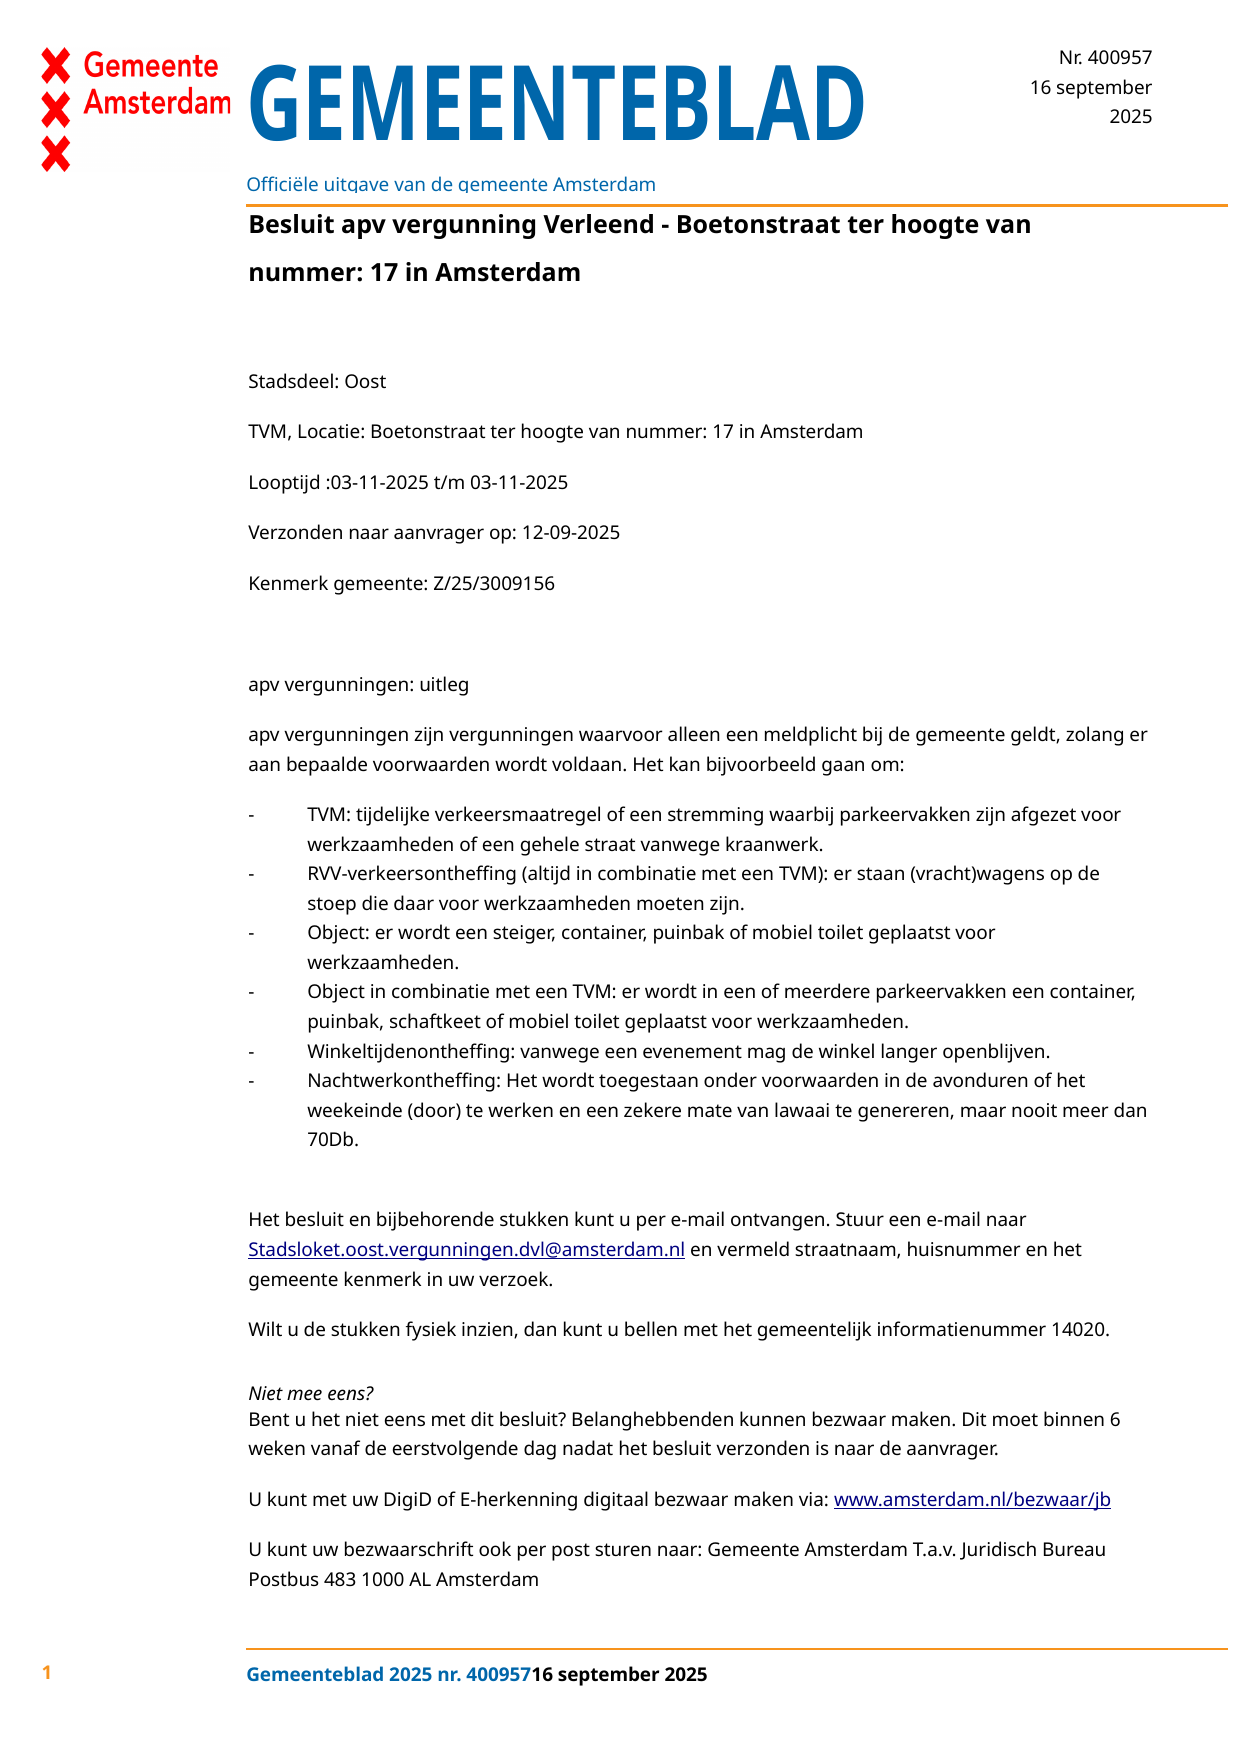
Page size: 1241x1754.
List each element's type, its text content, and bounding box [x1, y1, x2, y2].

text U kunt met uw DigiD of E-herkenning digitaal bezwaar maken via: www.amsterdam.nl/bezwaar/jb [248, 1486, 1152, 1512]
list Winkeltijdenontheffing: vanwege een evenement mag de winkel langer openblijven. [248, 1038, 1152, 1064]
text Het besluit en bijbehorende stukken kunt u per e-mail ontvangen. Stuur een e-mail naar Stadsloket.oost.vergunningen.dvl@amsterdam.nl en vermeld straatnaam, huisnummer en het gemeente kenmerk in uw verzoek. [248, 1207, 1152, 1292]
text Besluit apv vergunning Verleend - Boetonstraat ter hoogte van nummer: 17 in Amsterdam [248, 207, 1152, 288]
text U kunt uw bezwaarschrift ook per post sturen naar: Gemeente Amsterdam T.a.v. Juridisch Bureau Postbus 483 1000 AL Amsterdam [248, 1536, 1152, 1592]
list Object: er wordt een steiger, container, puinbak of mobiel toilet geplaatst voor werkzaamheden. [248, 919, 1152, 975]
text Looptijd :03-11-2025 t/m 03-11-2025 [248, 469, 1152, 495]
text TVM, Locatie: Boetonstraat ter hoogte van nummer: 17 in Amsterdam [248, 419, 1152, 444]
list RVV-verkeersontheffing (altijd in combinatie met een TVM): er staan (vracht)wagens op de stoep die daar voor werkzaamheden moeten zijn. [248, 860, 1152, 916]
list Object in combinatie met een TVM: er wordt in een of meerdere parkeervakken een container, puinbak, schaftkeet of mobiel toilet geplaatst voor werkzaamheden. [248, 979, 1152, 1034]
list TVM: tijdelijke verkeersmaatregel of een stremming waarbij parkeervakken zijn afgezet voor werkzaamheden of een gehele straat vanwege kraanwerk. [248, 801, 1152, 857]
text apv vergunningen zijn vergunningen waarvoor alleen een meldplicht bij de gemeente geldt, zolang er aan bepaalde voorwaarden wordt voldaan. Het kan bijvoorbeeld gaan om: [248, 721, 1152, 777]
text apv vergunningen: uitleg [248, 671, 1152, 697]
text Wilt u de stukken fysiek inzien, dan kunt u bellen met het gemeentelijk informatienummer 14020. [248, 1316, 1152, 1342]
picture [41, 47, 231, 172]
text Bent u het niet eens met dit besluit? Belanghebbenden kunnen bezwaar maken. Dit moet binnen 6 weken vanaf de eerstvolgende dag nadat het besluit verzonden is naar de aanvrager. [248, 1406, 1152, 1461]
text Verzonden naar aanvrager op: 12-09-2025 [248, 519, 1152, 545]
text Kenmerk gemeente: Z/25/3009156 [248, 570, 1152, 596]
text Niet mee eens? [248, 1380, 1152, 1406]
list Nachtwerkontheffing: Het wordt toegestaan onder voorwaarden in de avonduren of het weekeinde (door) te werken en een zekere mate van lawaai te genereren, maar nooit meer dan 70Db. [248, 1067, 1152, 1152]
text Stadsdeel: Oost [248, 368, 1152, 394]
